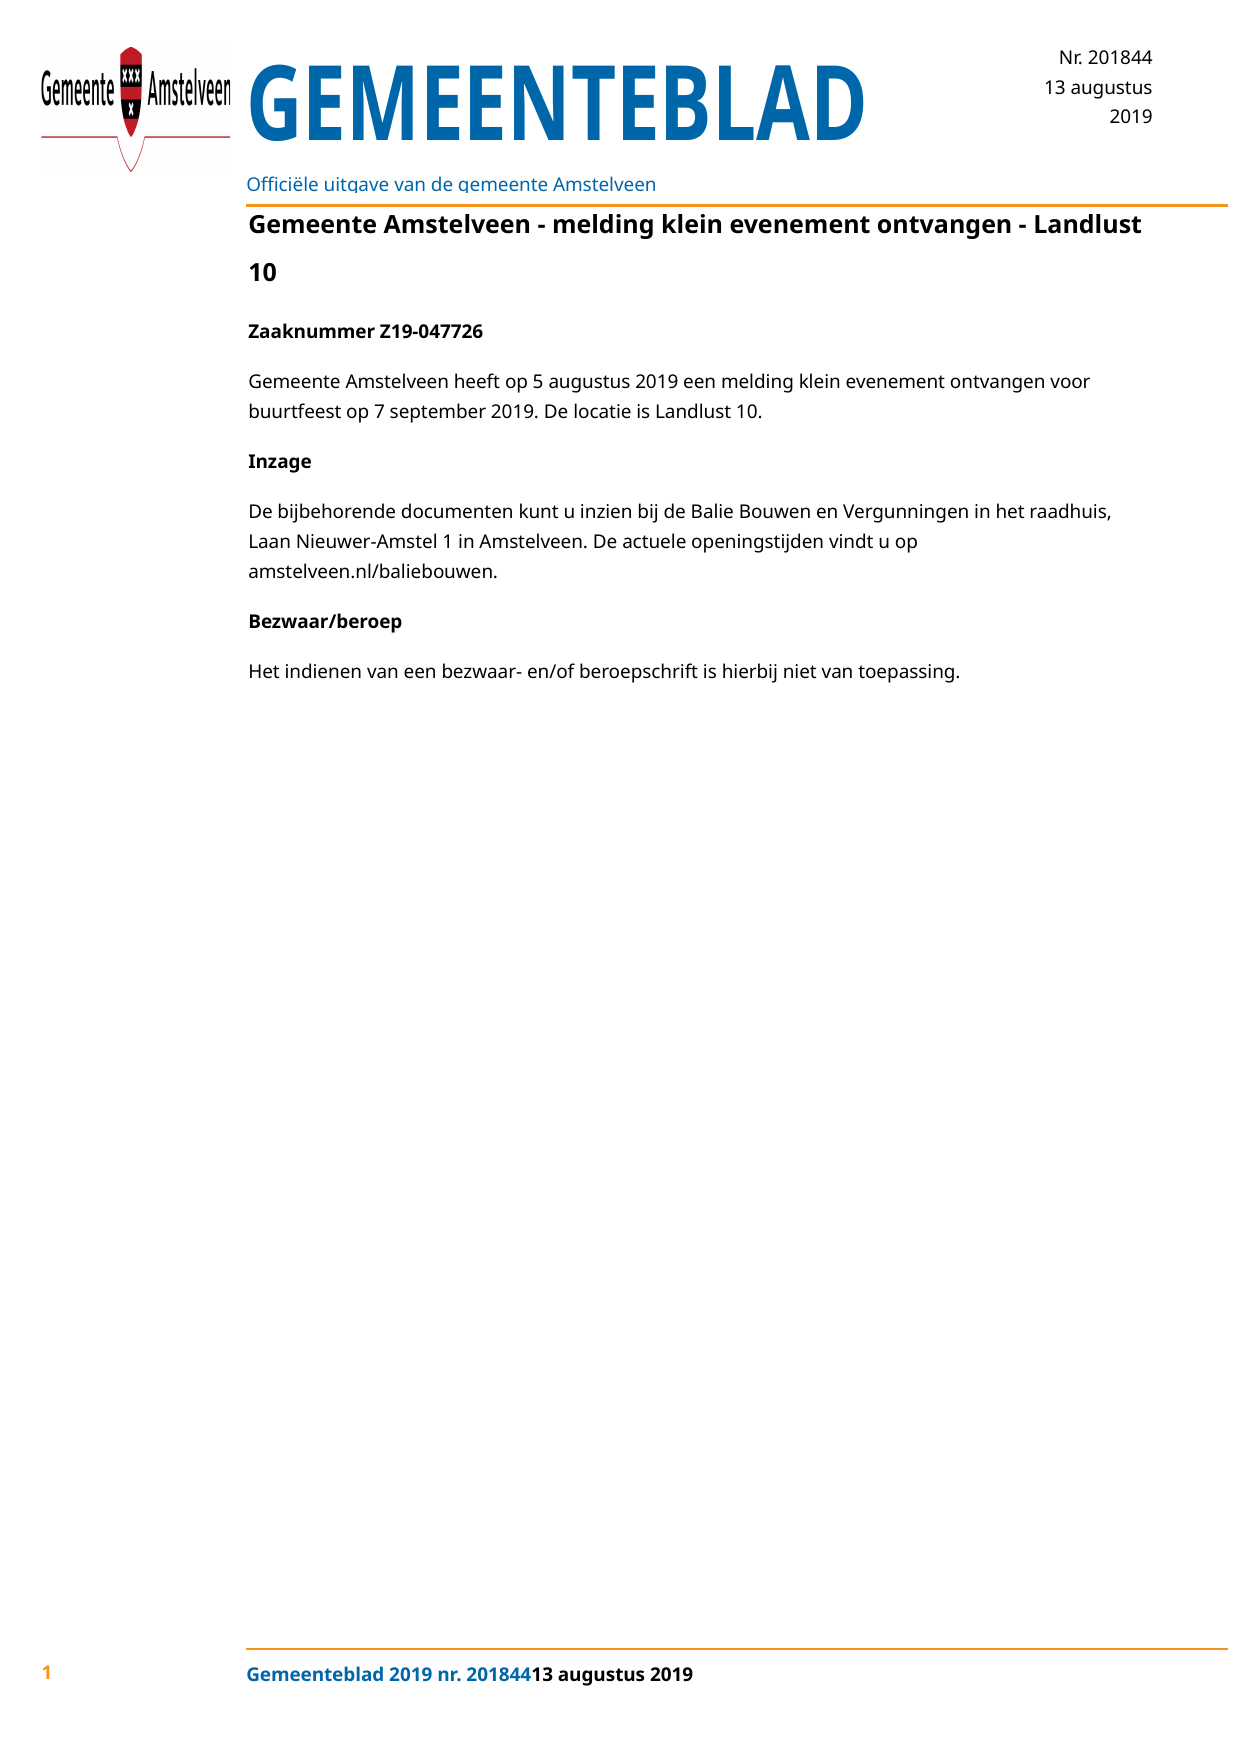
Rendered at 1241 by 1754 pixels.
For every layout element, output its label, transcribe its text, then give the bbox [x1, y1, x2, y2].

text Zaaknummer Z19-047726 [248, 318, 1152, 344]
text Gemeente Amstelveen heeft op 5 augustus 2019 een melding klein evenement ontvangen voor buurtfeest op 7 september 2019. De locatie is Landlust 10. [248, 368, 1152, 424]
text De bijbehorende documenten kunt u inzien bij de Balie Bouwen en Vergunningen in het raadhuis, Laan Nieuwer-Amstel 1 in Amstelveen. De actuele openingstijden vindt u op amstelveen.nl/baliebouwen. [248, 499, 1152, 584]
text Het indienen van een bezwaar- en/of beroepschrift is hierbij niet van toepassing. [248, 659, 1152, 684]
picture [41, 47, 231, 172]
text Inzage [248, 448, 1152, 474]
text Bezwaar/beroep [248, 608, 1152, 634]
text Gemeente Amstelveen - melding klein evenement ontvangen - Landlust 10 [248, 207, 1152, 288]
